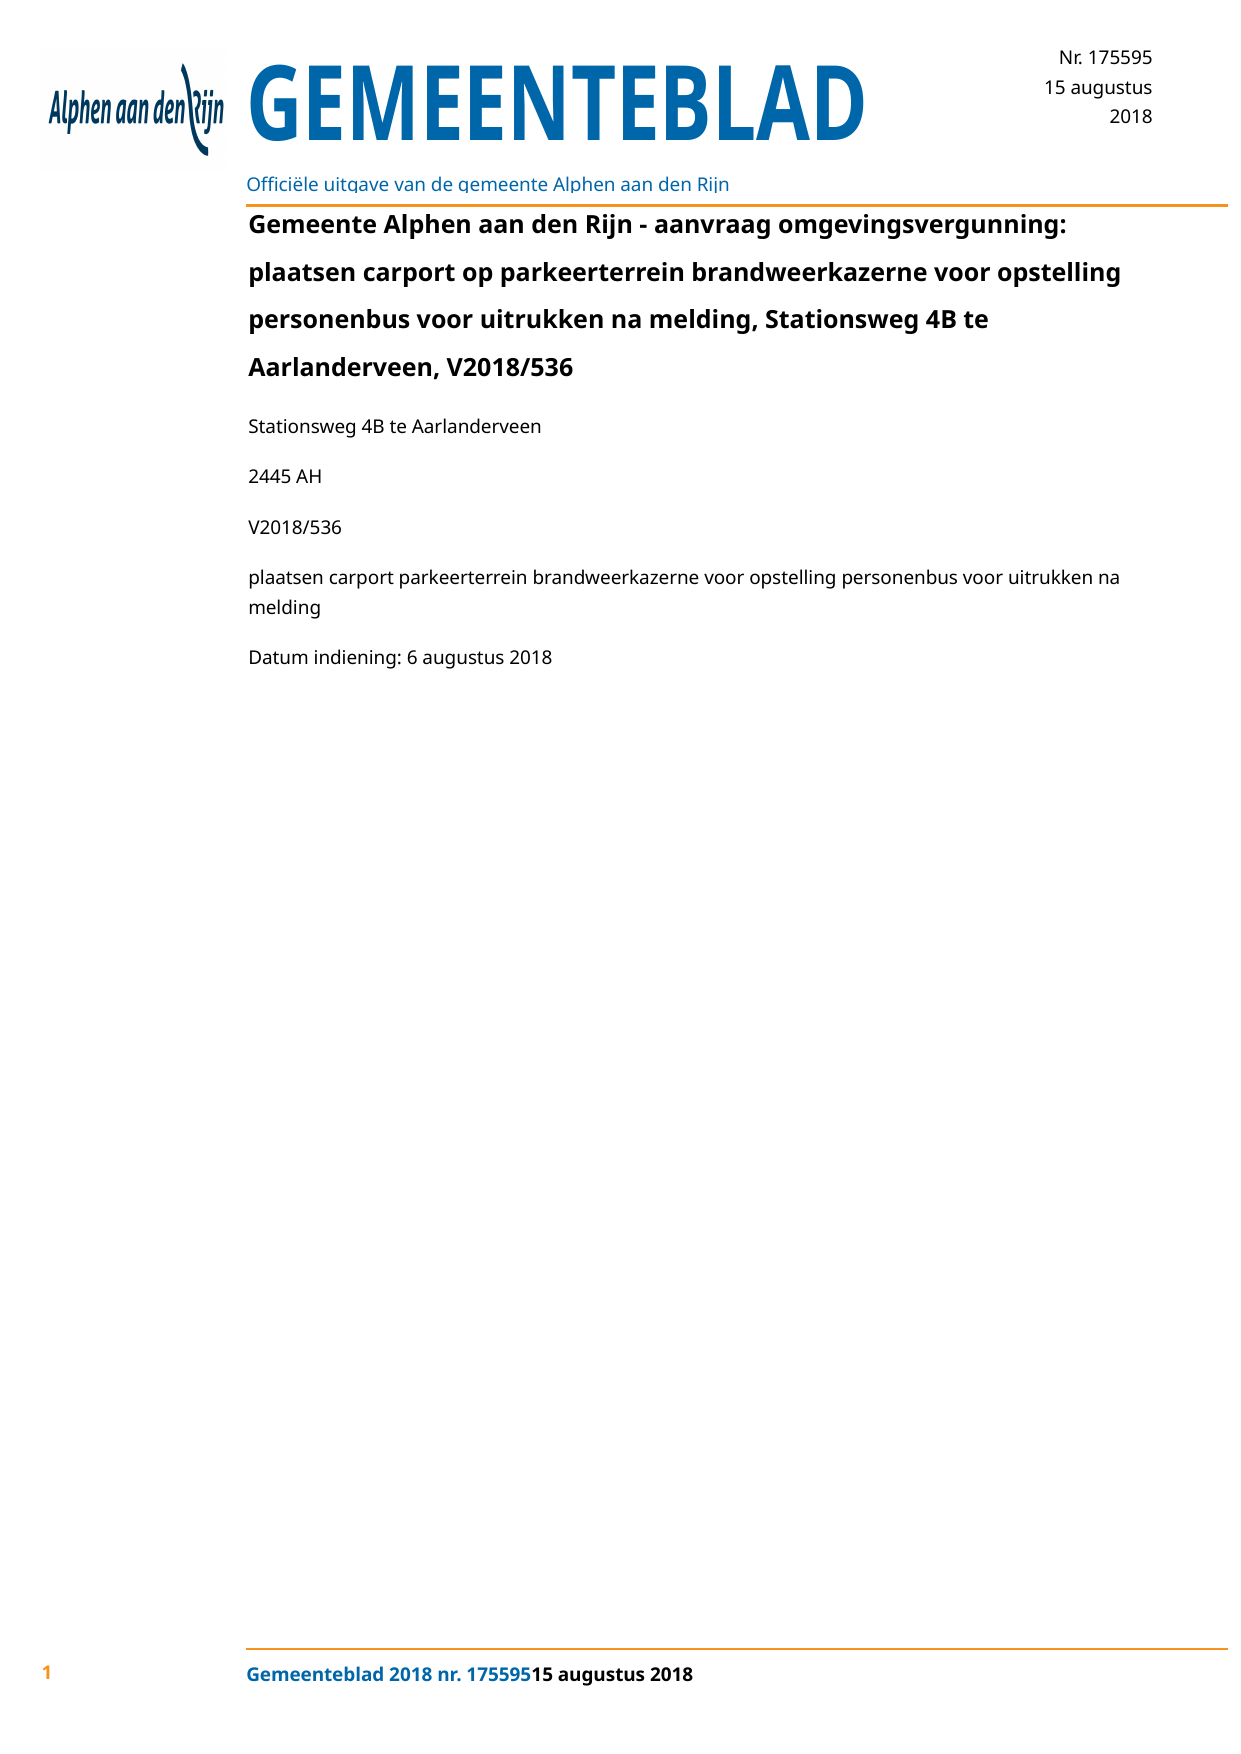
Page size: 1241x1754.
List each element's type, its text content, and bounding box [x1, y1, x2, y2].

text 2445 AH [248, 463, 1152, 489]
text Datum indiening: 6 augustus 2018 [248, 644, 1152, 670]
text Stationsweg 4B te Aarlanderveen [248, 413, 1152, 439]
text plaatsen carport parkeerterrein brandweerkazerne voor opstelling personenbus voor uitrukken na melding [248, 564, 1152, 620]
text V2018/536 [248, 514, 1152, 540]
picture [41, 47, 231, 172]
text Gemeente Alphen aan den Rijn - aanvraag omgevingsvergunning: plaatsen carport op parkeerterrein brandweerkazerne voor opstelling personenbus voor uitrukken na melding, Stationsweg 4B te Aarlanderveen, V2018/536 [248, 207, 1152, 384]
